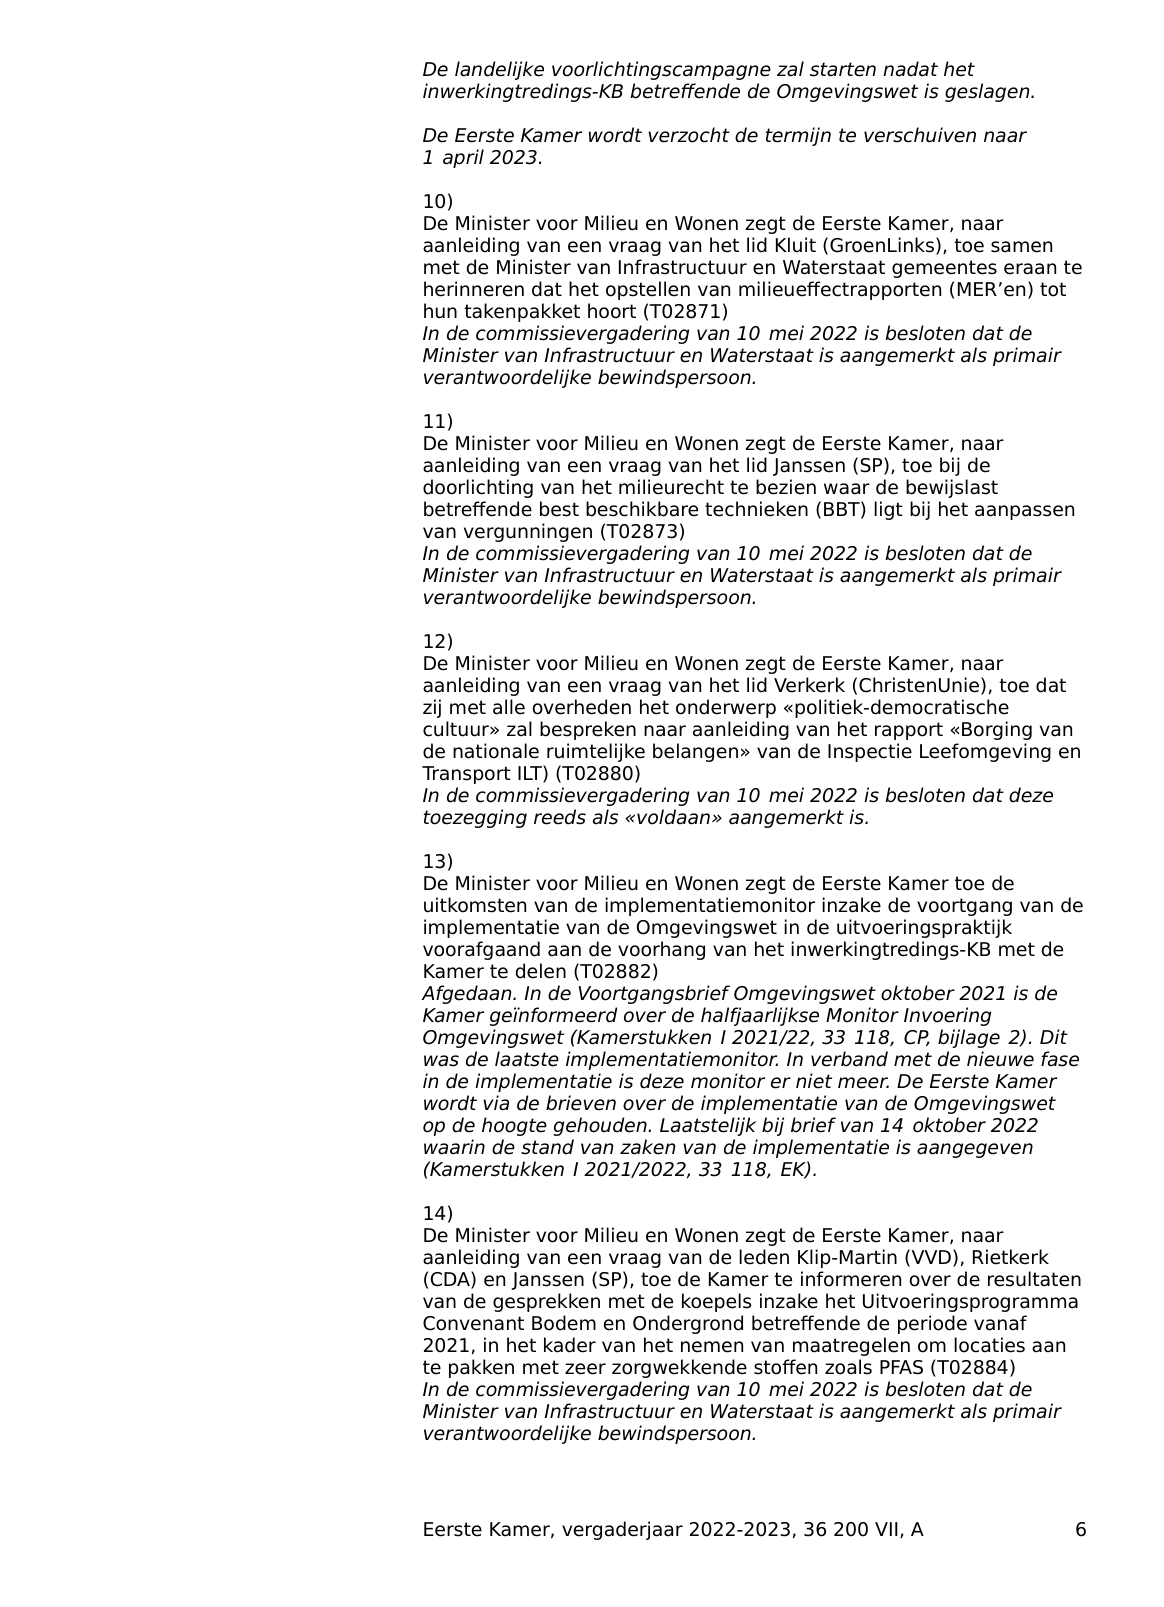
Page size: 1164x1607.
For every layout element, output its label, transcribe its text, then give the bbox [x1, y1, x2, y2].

text De Minister voor Milieu en Wonen zegt de Eerste Kamer, naar aanleiding van een vraag van het lid Kluit (GroenLinks), toe samen met de Minister van Infrastructuur en Waterstaat gemeentes eraan te herinneren dat het opstellen van milieueffectrapporten (MER’en) tot hun takenpakket hoort (T02871) [422, 213, 1087, 323]
text De landelijke voorlichtingscampagne zal starten nadat het inwerkingtredings-KB betreffende de Omgevingswet is geslagen. [422, 59, 1087, 103]
text De Minister voor Milieu en Wonen zegt de Eerste Kamer, naar aanleiding van een vraag van het lid Verkerk (ChristenUnie), toe dat zij met alle overheden het onderwerp «politiek-democratische cultuur» zal bespreken naar aanleiding van het rapport «Borging van de nationale ruimtelijke belangen» van de Inspectie Leefomgeving en Transport ILT) (T02880) [422, 653, 1087, 785]
text 12) [422, 631, 1087, 653]
text De Minister voor Milieu en Wonen zegt de Eerste Kamer, naar aanleiding van een vraag van het lid Janssen (SP), toe bij de doorlichting van het milieurecht te bezien waar de bewijslast betreffende best beschikbare technieken (BBT) ligt bij het aanpassen van vergunningen (T02873) [422, 433, 1087, 543]
text In de commissievergadering van 10 mei 2022 is besloten dat deze toezegging reeds als «voldaan» aangemerkt is. [422, 785, 1087, 829]
text 11) [422, 411, 1087, 433]
text 14) [422, 1203, 1087, 1225]
text De Minister voor Milieu en Wonen zegt de Eerste Kamer, naar aanleiding van een vraag van de leden Klip-Martin (VVD), Rietkerk (CDA) en Janssen (SP), toe de Kamer te informeren over de resultaten van de gesprekken met de koepels inzake het Uitvoeringsprogramma Convenant Bodem en Ondergrond betreffende de periode vanaf 2021, in het kader van het nemen van maatregelen om locaties aan te pakken met zeer zorgwekkende stoffen zoals PFAS (T02884) [422, 1225, 1087, 1379]
text De Minister voor Milieu en Wonen zegt de Eerste Kamer toe de uitkomsten van de implementatiemonitor inzake de voortgang van de implementatie van de Omgevingswet in de uitvoeringspraktijk voorafgaand aan de voorhang van het inwerkingtredings-KB met de Kamer te delen (T02882) [422, 873, 1087, 983]
text In de commissievergadering van 10 mei 2022 is besloten dat de Minister van Infrastructuur en Waterstaat is aangemerkt als primair verantwoordelijke bewindspersoon. [422, 323, 1087, 389]
text In de commissievergadering van 10 mei 2022 is besloten dat de Minister van Infrastructuur en Waterstaat is aangemerkt als primair verantwoordelijke bewindspersoon. [422, 1379, 1087, 1445]
text De Eerste Kamer wordt verzocht de termijn te verschuiven naar 1 april 2023. [422, 125, 1087, 169]
text 10) [422, 191, 1087, 213]
text Afgedaan. In de Voortgangsbrief Omgevingswet oktober 2021 is de Kamer geïnformeerd over de halfjaarlijkse Monitor Invoering Omgevingswet (Kamerstukken I 2021/22, 33 118, CP, bijlage 2). Dit was de laatste implementatiemonitor. In verband met de nieuwe fase in de implementatie is deze monitor er niet meer. De Eerste Kamer wordt via de brieven over de implementatie van de Omgevingswet op de hoogte gehouden. Laatstelijk bij brief van 14 oktober 2022 waarin de stand van zaken van de implementatie is aangegeven (Kamerstukken I 2021/2022, 33 118, EK). [422, 983, 1087, 1181]
text In de commissievergadering van 10 mei 2022 is besloten dat de Minister van Infrastructuur en Waterstaat is aangemerkt als primair verantwoordelijke bewindspersoon. [422, 543, 1087, 609]
text 13) [422, 851, 1087, 873]
